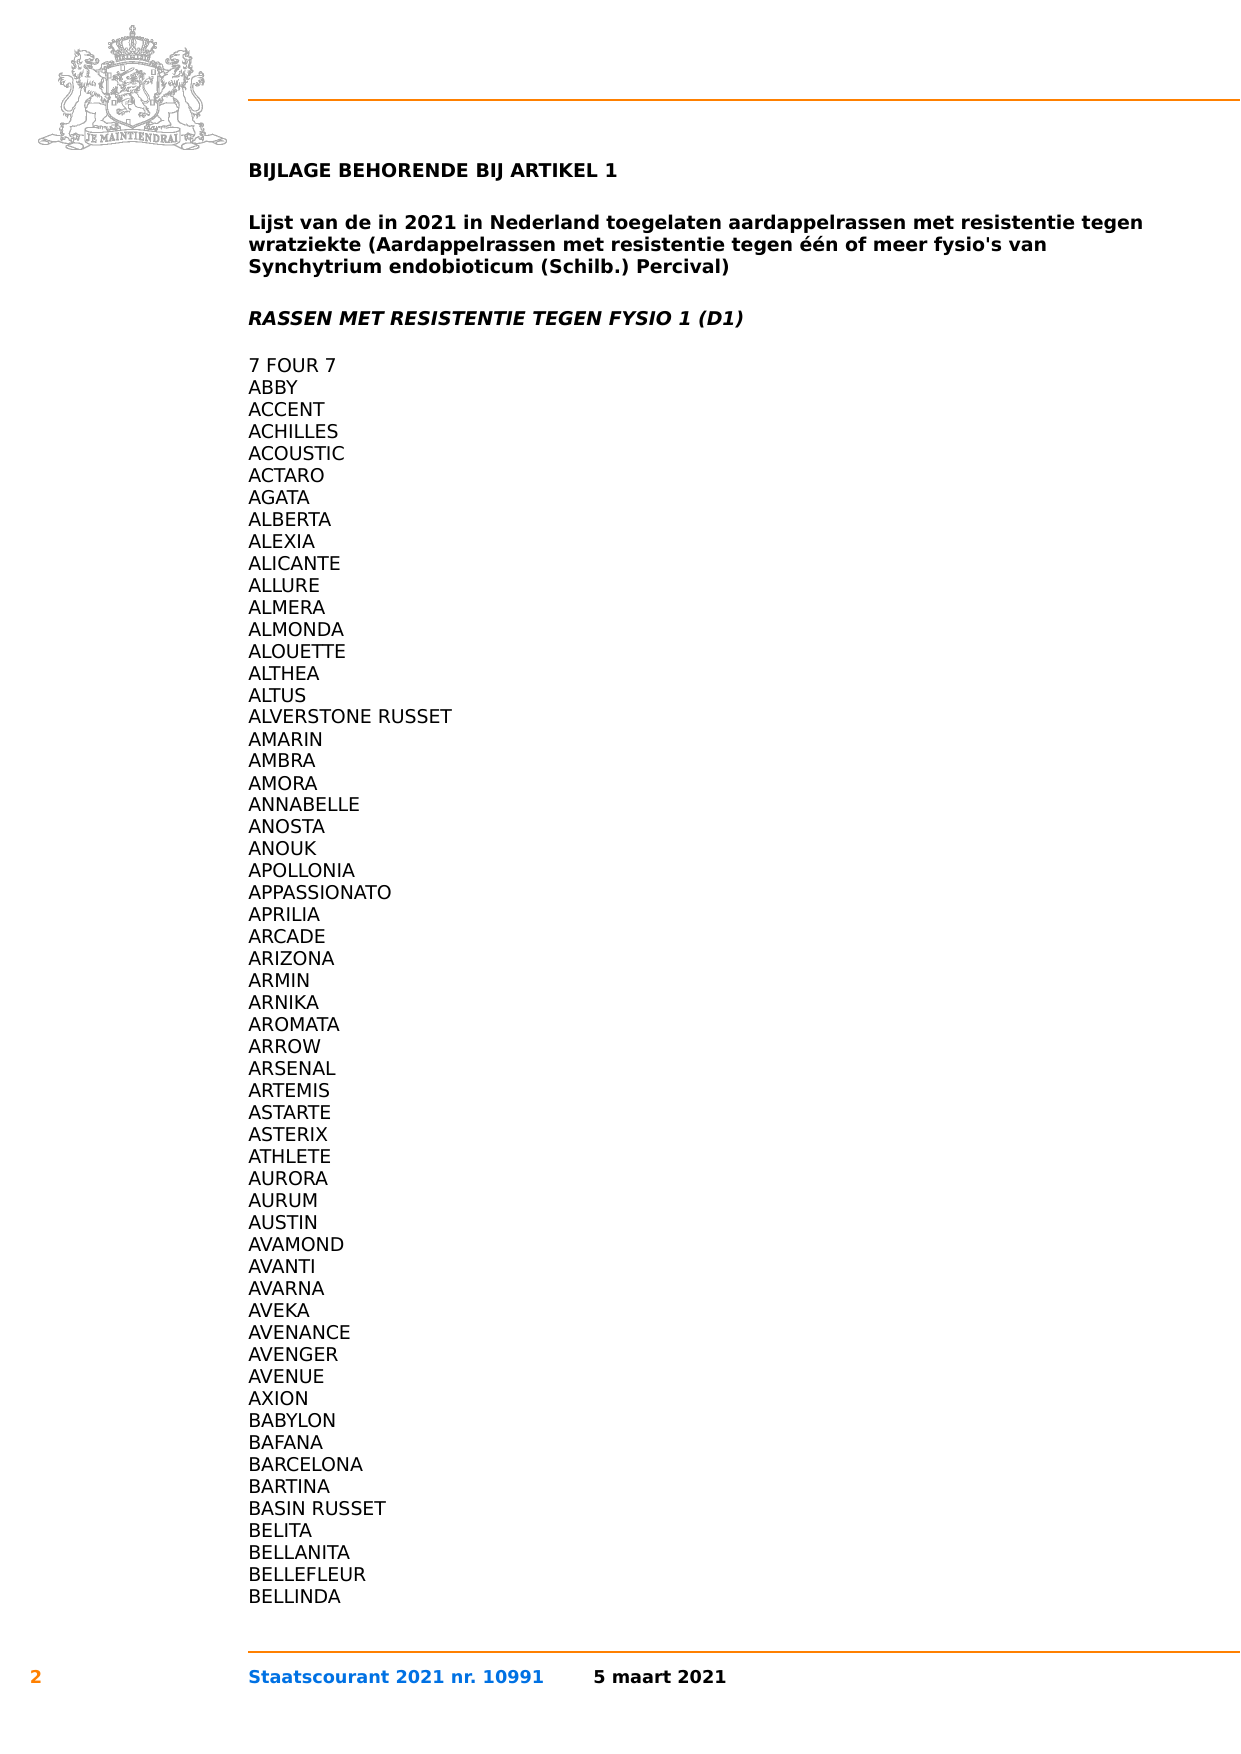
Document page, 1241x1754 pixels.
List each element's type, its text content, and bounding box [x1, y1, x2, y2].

text AVAMOND [248, 1234, 1163, 1256]
text ALLURE [248, 574, 1163, 597]
text ABBY [248, 377, 1163, 399]
text AXION [248, 1388, 1163, 1410]
text AMARIN [248, 728, 1163, 750]
text AVANTI [248, 1256, 1163, 1278]
text ARSENAL [248, 1058, 1163, 1080]
text ALVERSTONE RUSSET [248, 706, 1163, 728]
text ATHLETE [248, 1146, 1163, 1168]
text ARTEMIS [248, 1080, 1163, 1102]
text ANOSTA [248, 816, 1163, 838]
text AVARNA [248, 1278, 1163, 1300]
text ACTARO [248, 465, 1163, 487]
text AUSTIN [248, 1212, 1163, 1234]
text ARROW [248, 1036, 1163, 1058]
text AGATA [248, 487, 1163, 509]
text ALEXIA [248, 531, 1163, 553]
text BELITA [248, 1520, 1163, 1542]
text APPASSIONATO [248, 882, 1163, 904]
text ANNABELLE [248, 794, 1163, 816]
text 7 FOUR 7 [248, 355, 1163, 377]
text AURORA [248, 1168, 1163, 1190]
text BABYLON [248, 1410, 1163, 1432]
text ALMERA [248, 597, 1163, 618]
text ARIZONA [248, 948, 1163, 970]
text ASTARTE [248, 1102, 1163, 1124]
text BASIN RUSSET [248, 1498, 1163, 1520]
text ACHILLES [248, 421, 1163, 443]
text AVENUE [248, 1366, 1163, 1388]
text ALTHEA [248, 662, 1163, 684]
text AVEKA [248, 1300, 1163, 1322]
text AVENGER [248, 1344, 1163, 1366]
text ARCADE [248, 926, 1163, 948]
text AROMATA [248, 1014, 1163, 1036]
text BELLEFLEUR [248, 1564, 1163, 1586]
text ALMONDA [248, 618, 1163, 641]
text ASTERIX [248, 1124, 1163, 1146]
text AMBRA [248, 750, 1163, 772]
text ANOUK [248, 838, 1163, 860]
text AURUM [248, 1190, 1163, 1212]
text APRILIA [248, 904, 1163, 926]
text ALBERTA [248, 509, 1163, 531]
text BAFANA [248, 1432, 1163, 1454]
text AMORA [248, 772, 1163, 794]
text BELLINDA [248, 1586, 1163, 1608]
picture [38, 25, 227, 150]
subtitle Lijst van de in 2021 in Nederland toegelaten aardappelrassen met resistentie tegen wratziekte (Aardappelrassen met resistentie tegen één of meer fysio's van Synchytrium endobioticum (Schilb.) Percival) [248, 212, 1163, 278]
text ALOUETTE [248, 641, 1163, 662]
text BARCELONA [248, 1454, 1163, 1476]
text APOLLONIA [248, 860, 1163, 882]
subtitle RASSEN MET RESISTENTIE TEGEN FYSIO 1 (D1) [248, 308, 1163, 330]
text ALICANTE [248, 553, 1163, 574]
text ARMIN [248, 970, 1163, 992]
text ALTUS [248, 684, 1163, 706]
text ACOUSTIC [248, 443, 1163, 465]
text BARTINA [248, 1476, 1163, 1498]
text ACCENT [248, 399, 1163, 421]
text AVENANCE [248, 1322, 1163, 1344]
text ARNIKA [248, 992, 1163, 1014]
text BELLANITA [248, 1542, 1163, 1564]
subtitle BIJLAGE BEHORENDE BIJ ARTIKEL 1 [248, 160, 1163, 182]
